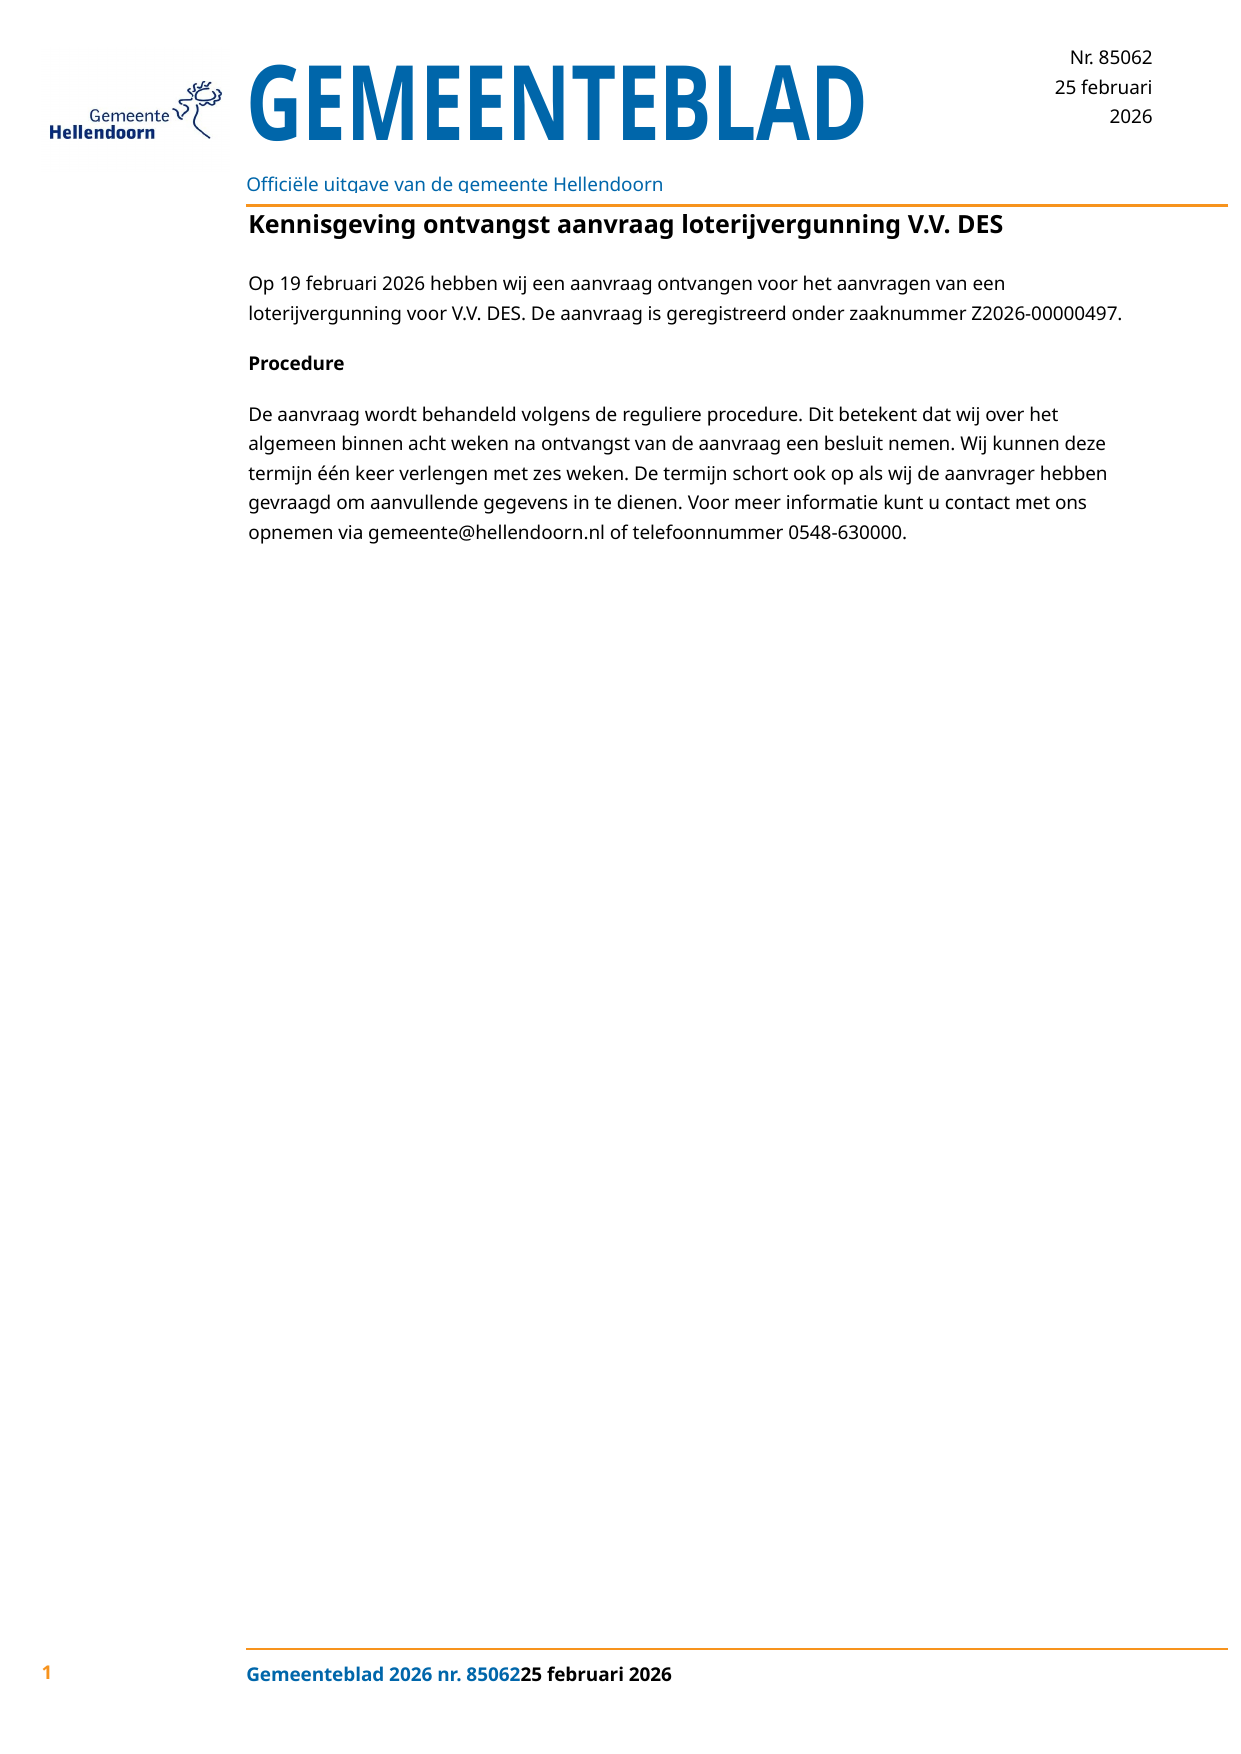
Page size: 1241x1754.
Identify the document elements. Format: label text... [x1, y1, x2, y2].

text Op 19 februari 2026 hebben wij een aanvraag ontvangen voor het aanvragen van een loterijvergunning voor V.V. DES. De aanvraag is geregistreerd onder zaaknummer Z2026-00000497. [248, 270, 1152, 326]
text Procedure [248, 350, 1152, 376]
text Kennisgeving ontvangst aanvraag loterijvergunning V.V. DES [248, 207, 1152, 241]
picture [41, 47, 231, 172]
text De aanvraag wordt behandeld volgens de reguliere procedure. Dit betekent dat wij over het algemeen binnen acht weken na ontvangst van de aanvraag een besluit nemen. Wij kunnen deze termijn één keer verlengen met zes weken. De termijn schort ook op als wij de aanvrager hebben gevraagd om aanvullende gegevens in te dienen. Voor meer informatie kunt u contact met ons opnemen via gemeente@hellendoorn.nl of telefoonnummer 0548-630000. [248, 401, 1152, 545]
